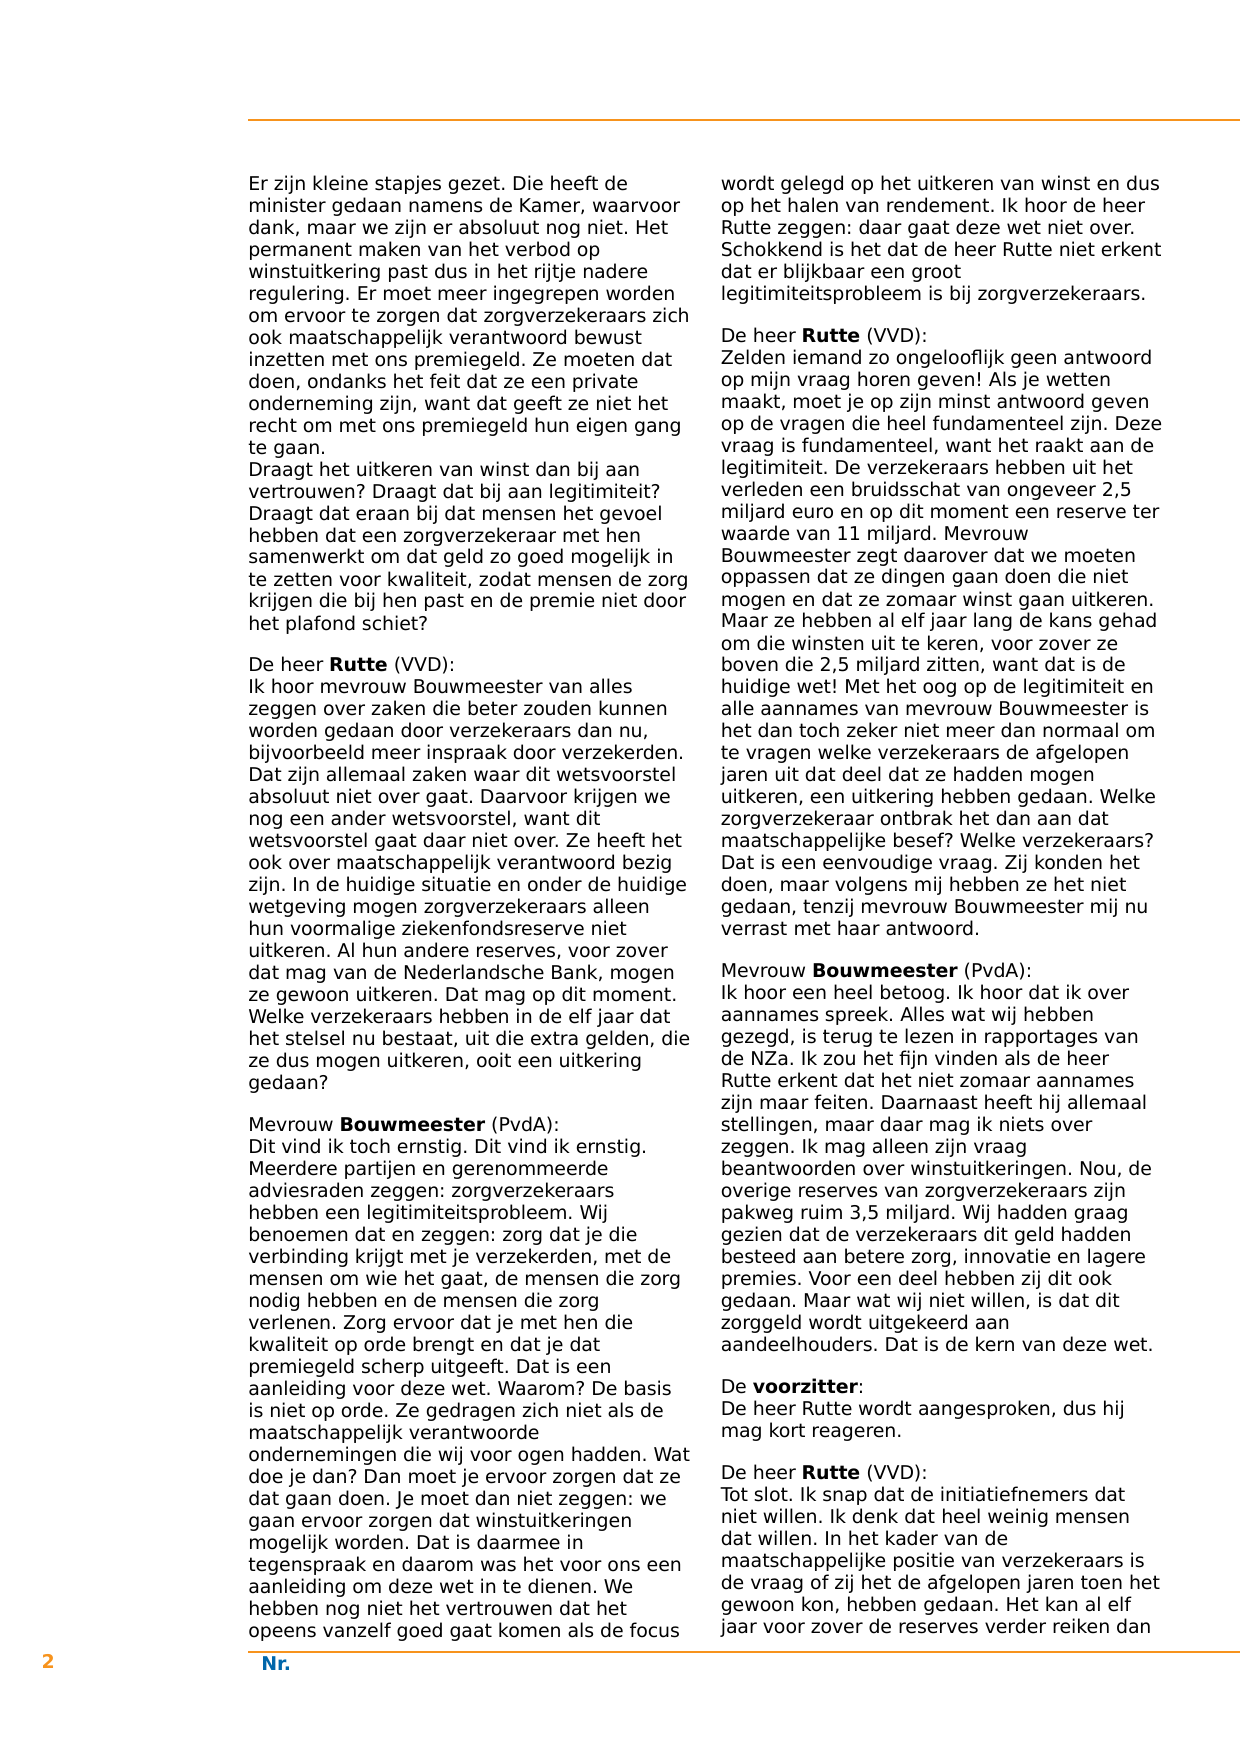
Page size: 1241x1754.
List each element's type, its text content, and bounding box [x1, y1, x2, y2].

text Zelden iemand zo ongelooflijk geen antwoord op mijn vraag horen geven! Als je wetten maakt, moet je op zijn minst antwoord geven op de vragen die heel fundamenteel zijn. Deze vraag is fundamenteel, want het raakt aan de legitimiteit. De verzekeraars hebben uit het verleden een bruidsschat van ongeveer 2,5 miljard euro en op dit moment een reserve ter waarde van 11 miljard. Mevrouw Bouwmeester zegt daarover dat we moeten oppassen dat ze dingen gaan doen die niet mogen en dat ze zomaar winst gaan uitkeren. Maar ze hebben al elf jaar lang de kans gehad om die winsten uit te keren, voor zover ze boven die 2,5 miljard zitten, want dat is de huidige wet! Met het oog op de legitimiteit en alle aannames van mevrouw Bouwmeester is het dan toch zeker niet meer dan normaal om te vragen welke verzekeraars de afgelopen jaren uit dat deel dat ze hadden mogen uitkeren, een uitkering hebben gedaan. Welke zorgverzekeraar ontbrak het dan aan dat maatschappelijke besef? Welke verzekeraars? Dat is een eenvoudige vraag. Zij konden het doen, maar volgens mij hebben ze het niet gedaan, tenzij mevrouw Bouwmeester mij nu verrast met haar antwoord. [721, 347, 1163, 940]
text Mevrouw Bouwmeester (PvdA): [721, 960, 1163, 982]
text De voorzitter: [721, 1376, 1163, 1398]
text De heer Rutte (VVD): [721, 1462, 1163, 1484]
text Er zijn kleine stapjes gezet. Die heeft de minister gedaan namens de Kamer, waarvoor dank, maar we zijn er absoluut nog niet. Het permanent maken van het verbod op winstuitkering past dus in het rijtje nadere regulering. Er moet meer ingegrepen worden om ervoor te zorgen dat zorgverzekeraars zich ook maatschappelijk verantwoord bewust inzetten met ons premiegeld. Ze moeten dat doen, ondanks het feit dat ze een private onderneming zijn, want dat geeft ze niet het recht om met ons premiegeld hun eigen gang te gaan. [248, 173, 691, 458]
text Mevrouw Bouwmeester (PvdA): [248, 1114, 691, 1136]
text De heer Rutte wordt aangesproken, dus hij mag kort reageren. [721, 1398, 1163, 1442]
text Dit vind ik toch ernstig. Dit vind ik ernstig. Meerdere partijen en gerenommeerde adviesraden zeggen: zorgverzekeraars hebben een legitimiteitsprobleem. Wij benoemen dat en zeggen: zorg dat je die verbinding krijgt met je verzekerden, met de mensen om wie het gaat, de mensen die zorg nodig hebben en de mensen die zorg verlenen. Zorg ervoor dat je met hen die kwaliteit op orde brengt en dat je dat premiegeld scherp uitgeeft. Dat is een aanleiding voor deze wet. Waarom? De basis is niet op orde. Ze gedragen zich niet als de maatschappelijk verantwoorde ondernemingen die wij voor ogen hadden. Wat doe je dan? Dan moet je ervoor zorgen dat ze dat gaan doen. Je moet dan niet zeggen: we gaan ervoor zorgen dat winstuitkeringen mogelijk worden. Dat is daarmee in tegenspraak en daarom was het voor ons een aanleiding om deze wet in te dienen. We hebben nog niet het vertrouwen dat het opeens vanzelf goed gaat komen als de focus [248, 1136, 691, 1641]
text Ik hoor mevrouw Bouwmeester van alles zeggen over zaken die beter zouden kunnen worden gedaan door verzekeraars dan nu, bijvoorbeeld meer inspraak door verzekerden. Dat zijn allemaal zaken waar dit wetsvoorstel absoluut niet over gaat. Daarvoor krijgen we nog een ander wetsvoorstel, want dit wetsvoorstel gaat daar niet over. Ze heeft het ook over maatschappelijk verantwoord bezig zijn. In de huidige situatie en onder de huidige wetgeving mogen zorgverzekeraars alleen hun voormalige ziekenfondsreserve niet uitkeren. Al hun andere reserves, voor zover dat mag van de Nederlandsche Bank, mogen ze gewoon uitkeren. Dat mag op dit moment. Welke verzekeraars hebben in de elf jaar dat het stelsel nu bestaat, uit die extra gelden, die ze dus mogen uitkeren, ooit een uitkering gedaan? [248, 676, 691, 1094]
text wordt gelegd op het uitkeren van winst en dus op het halen van rendement. Ik hoor de heer Rutte zeggen: daar gaat deze wet niet over. Schokkend is het dat de heer Rutte niet erkent dat er blijkbaar een groot legitimiteitsprobleem is bij zorgverzekeraars. [721, 173, 1163, 305]
text Tot slot. Ik snap dat de initiatiefnemers dat niet willen. Ik denk dat heel weinig mensen dat willen. In het kader van de maatschappelijke positie van verzekeraars is de vraag of zij het de afgelopen jaren toen het gewoon kon, hebben gedaan. Het kan al elf jaar voor zover de reserves verder reiken dan [721, 1484, 1163, 1637]
text De heer Rutte (VVD): [721, 325, 1163, 347]
text Draagt het uitkeren van winst dan bij aan vertrouwen? Draagt dat bij aan legitimiteit? Draagt dat eraan bij dat mensen het gevoel hebben dat een zorgverzekeraar met hen samenwerkt om dat geld zo goed mogelijk in te zetten voor kwaliteit, zodat mensen de zorg krijgen die bij hen past en de premie niet door het plafond schiet? [248, 458, 691, 634]
text De heer Rutte (VVD): [248, 654, 691, 676]
text Ik hoor een heel betoog. Ik hoor dat ik over aannames spreek. Alles wat wij hebben gezegd, is terug te lezen in rapportages van de NZa. Ik zou het fijn vinden als de heer Rutte erkent dat het niet zomaar aannames zijn maar feiten. Daarnaast heeft hij allemaal stellingen, maar daar mag ik niets over zeggen. Ik mag alleen zijn vraag beantwoorden over winstuitkeringen. Nou, de overige reserves van zorgverzekeraars zijn pakweg ruim 3,5 miljard. Wij hadden graag gezien dat de verzekeraars dit geld hadden besteed aan betere zorg, innovatie en lagere premies. Voor een deel hebben zij dit ook gedaan. Maar wat wij niet willen, is dat dit zorggeld wordt uitgekeerd aan aandeelhouders. Dat is de kern van deze wet. [721, 982, 1163, 1356]
